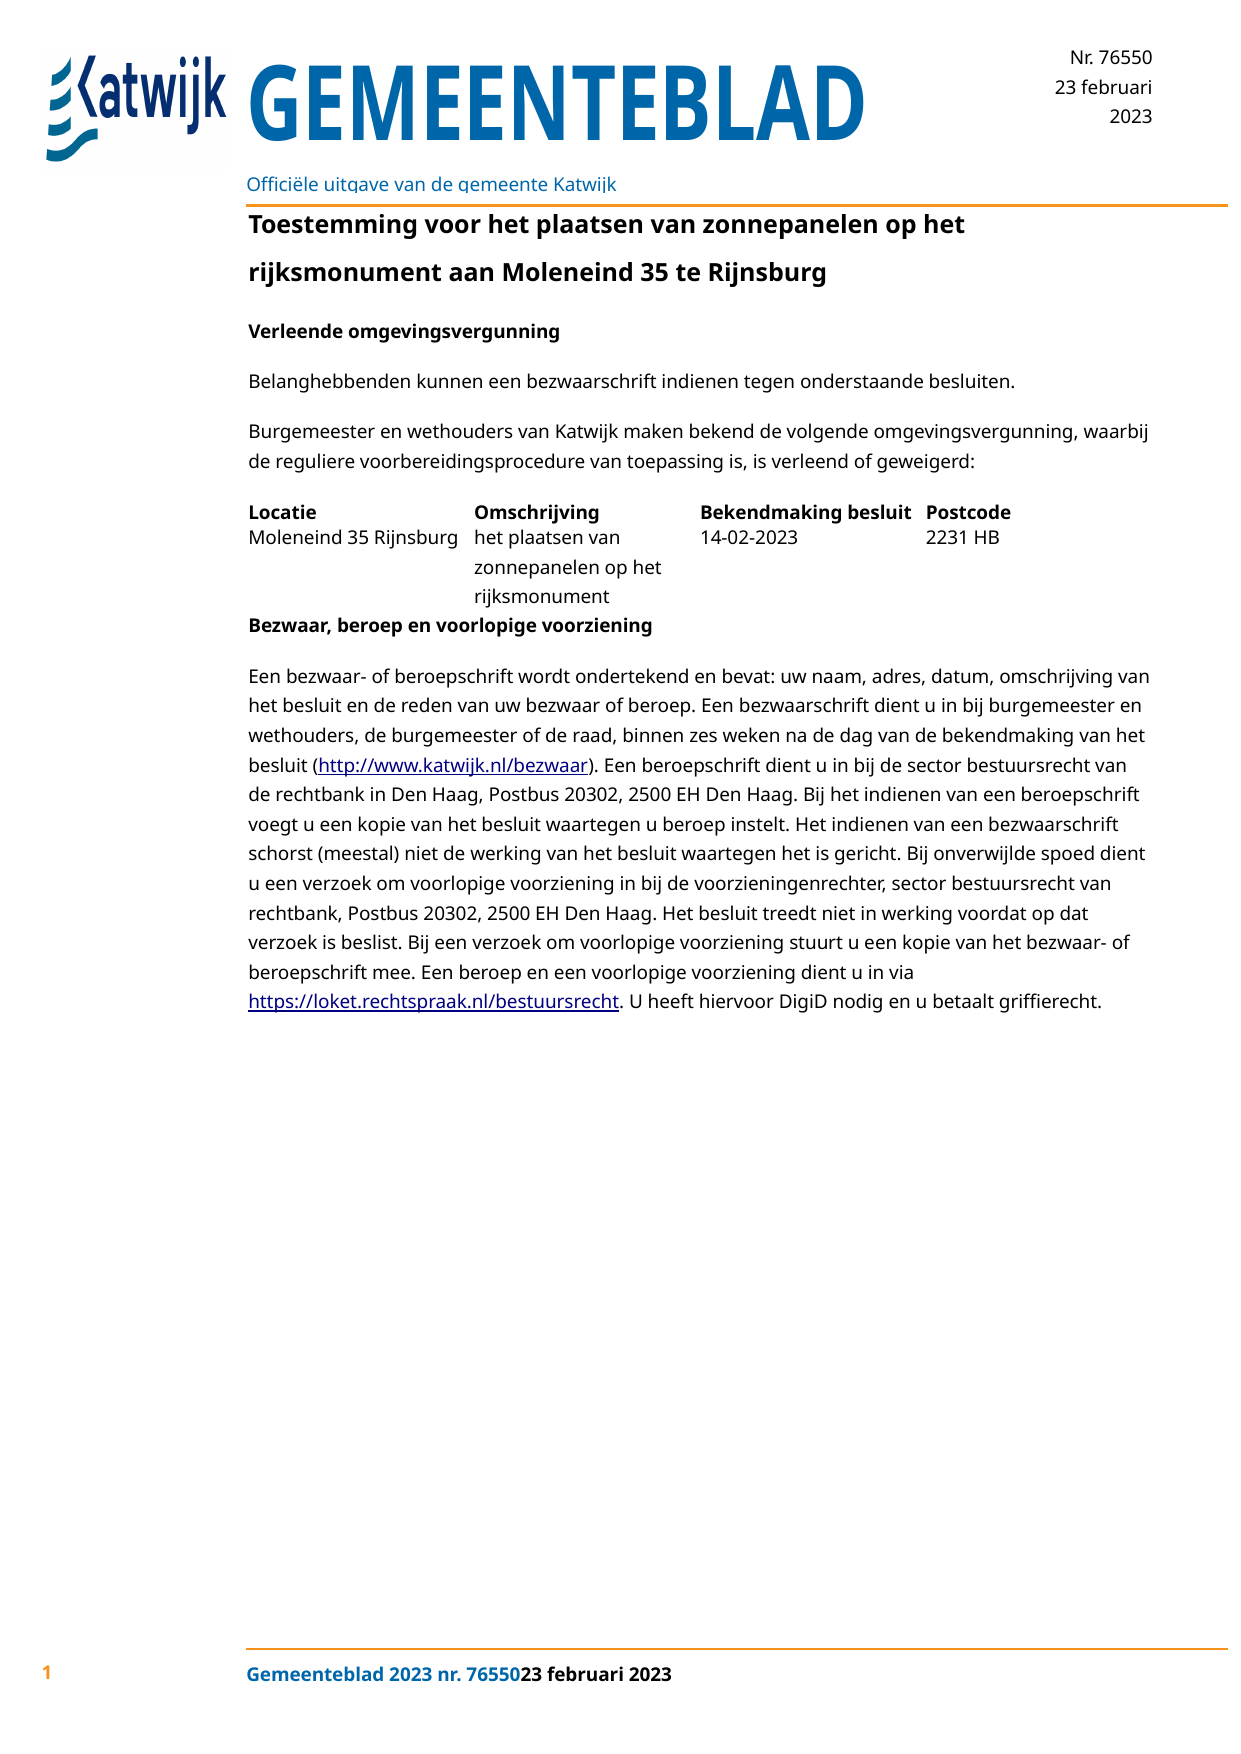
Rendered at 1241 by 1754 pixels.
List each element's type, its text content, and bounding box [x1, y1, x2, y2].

table_cell 2231 HB [926, 525, 1152, 609]
text Belanghebbenden kunnen een bezwaarschrift indienen tegen onderstaande besluiten. [248, 368, 1152, 394]
table_cell het plaatsen van zonnepanelen op het rijksmonument [474, 525, 700, 609]
table_header Bekendmaking besluit [700, 499, 926, 524]
table_header Omschrijving [474, 499, 700, 524]
text Verleende omgevingsvergunning [248, 318, 1152, 344]
table_cell 14-02-2023 [700, 525, 926, 609]
text Een bezwaar- of beroepschrift wordt ondertekend en bevat: uw naam, adres, datum, omschrijving van het besluit en de reden van uw bezwaar of beroep. Een bezwaarschrift dient u in bij burgemeester en wethouders, de burgemeester of de raad, binnen zes weken na de dag van de bekendmaking van het besluit (http://www.katwijk.nl/bezwaar). Een beroepschrift dient u in bij de sector bestuursrecht van de rechtbank in Den Haag, Postbus 20302, 2500 EH Den Haag. Bij het indienen van een beroepschrift voegt u een kopie van het besluit waartegen u beroep instelt. Het indienen van een bezwaarschrift schorst (meestal) niet de werking van het besluit waartegen het is gericht. Bij onverwijlde spoed dient u een verzoek om voorlopige voorziening in bij de voorzieningenrechter, sector bestuursrecht van rechtbank, Postbus 20302, 2500 EH Den Haag. Het besluit treedt niet in werking voordat op dat verzoek is beslist. Bij een verzoek om voorlopige voorziening stuurt u een kopie van het bezwaar- of beroepschrift mee. Een beroep en een voorlopige voorziening dient u in via https://loket.rechtspraak.nl/bestuursrecht. U heeft hiervoor DigiD nodig en u betaalt griffierecht. [248, 663, 1152, 1014]
table_cell Moleneind 35 Rijnsburg [248, 525, 474, 609]
table_header Postcode [926, 499, 1152, 524]
text Toestemming voor het plaatsen van zonnepanelen op het rijksmonument aan Moleneind 35 te Rijnsburg [248, 207, 1152, 288]
text Bezwaar, beroep en voorlopige voorziening [248, 613, 1152, 638]
table_header Locatie [248, 499, 474, 524]
picture [41, 47, 231, 172]
text Burgemeester en wethouders van Katwijk maken bekend de volgende omgevingsvergunning, waarbij de reguliere voorbereidingsprocedure van toepassing is, is verleend of geweigerd: [248, 419, 1152, 474]
